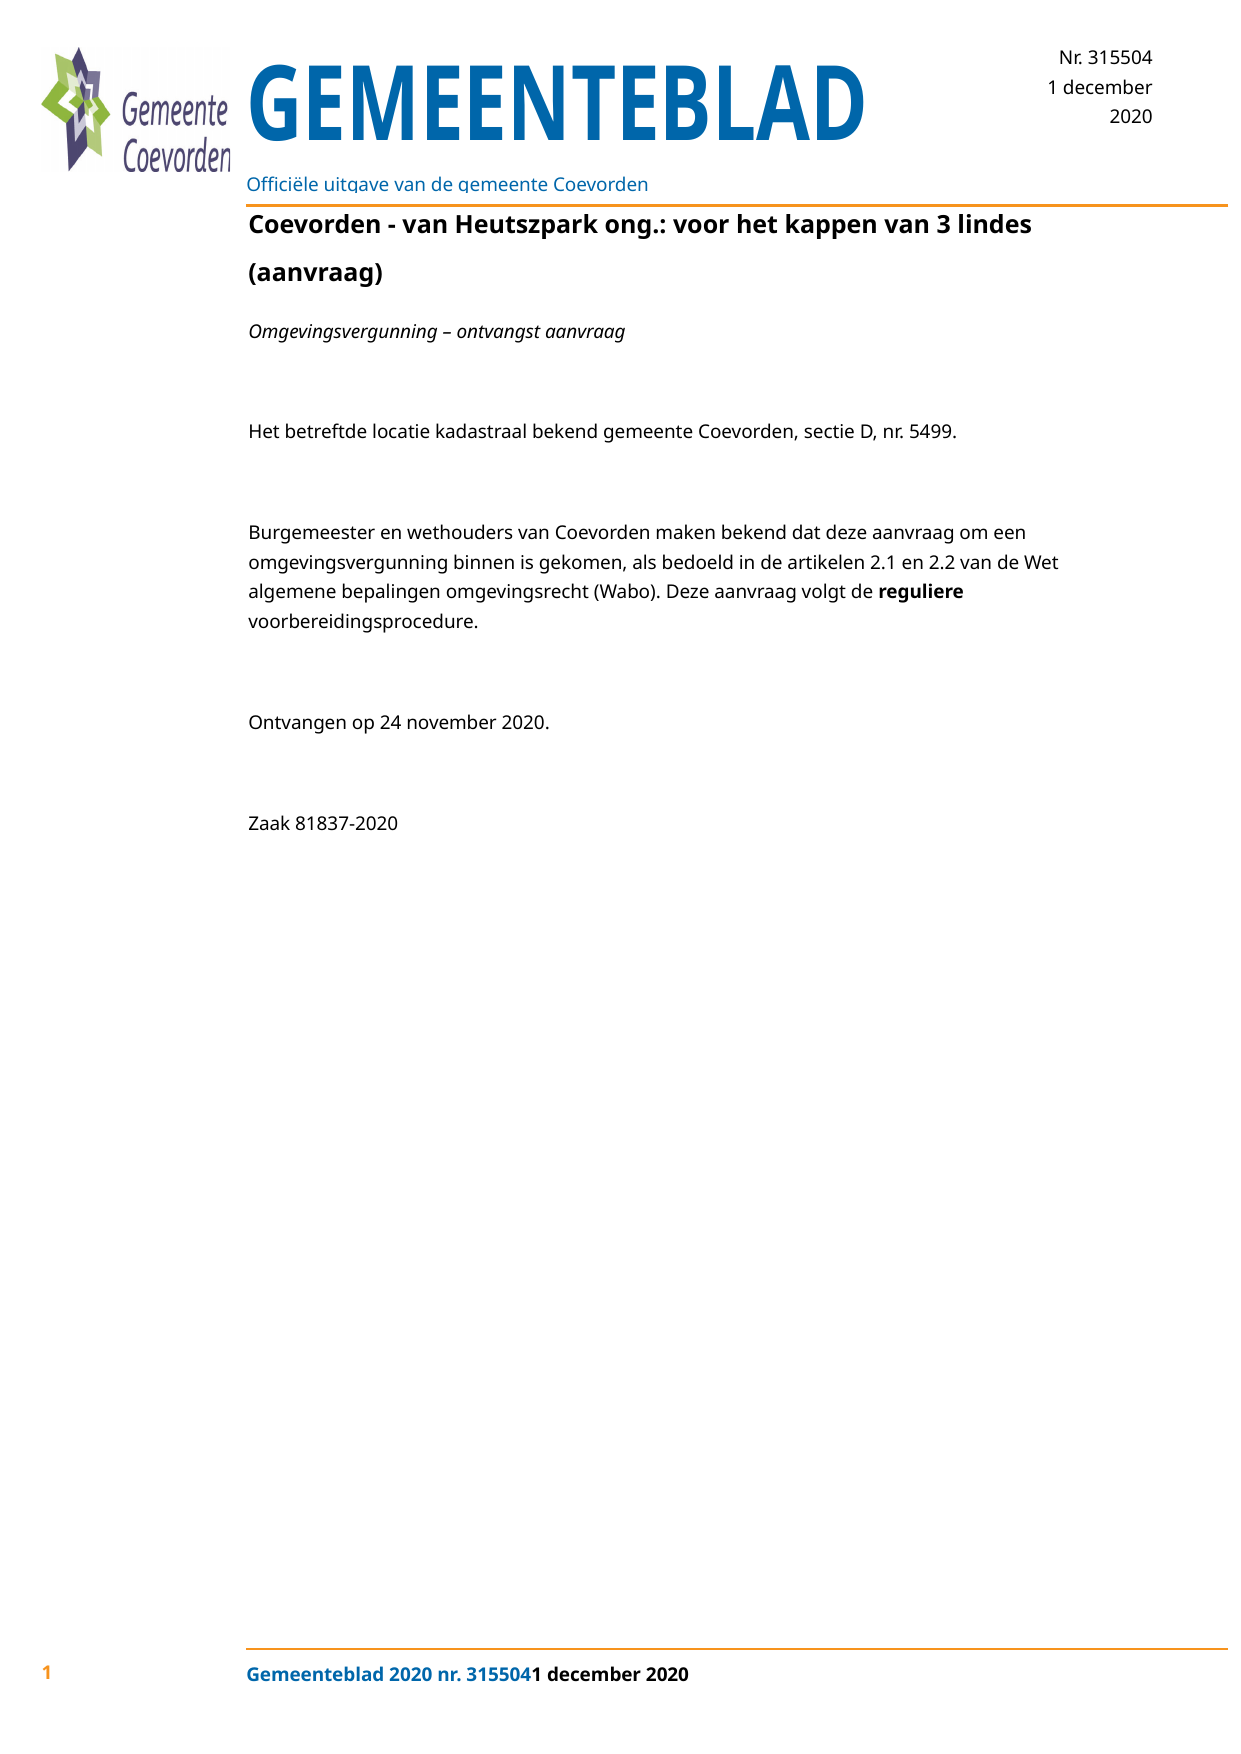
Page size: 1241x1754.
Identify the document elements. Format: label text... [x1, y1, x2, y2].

text Coevorden - van Heutszpark ong.: voor het kappen van 3 lindes (aanvraag) [248, 207, 1152, 288]
text Omgevingsvergunning – ontvangst aanvraag [248, 318, 1152, 344]
text Het betreftde locatie kadastraal bekend gemeente Coevorden, sectie D, nr. 5499. [248, 419, 1152, 444]
picture [41, 47, 231, 172]
text Ontvangen op 24 november 2020. [248, 709, 1152, 735]
text Zaak 81837-2020 [248, 810, 1152, 836]
text Burgemeester en wethouders van Coevorden maken bekend dat deze aanvraag om een omgevingsvergunning binnen is gekomen, als bedoeld in de artikelen 2.1 en 2.2 van de Wet algemene bepalingen omgevingsrecht (Wabo). Deze aanvraag volgt de reguliere voorbereidingsprocedure. [248, 519, 1152, 634]
